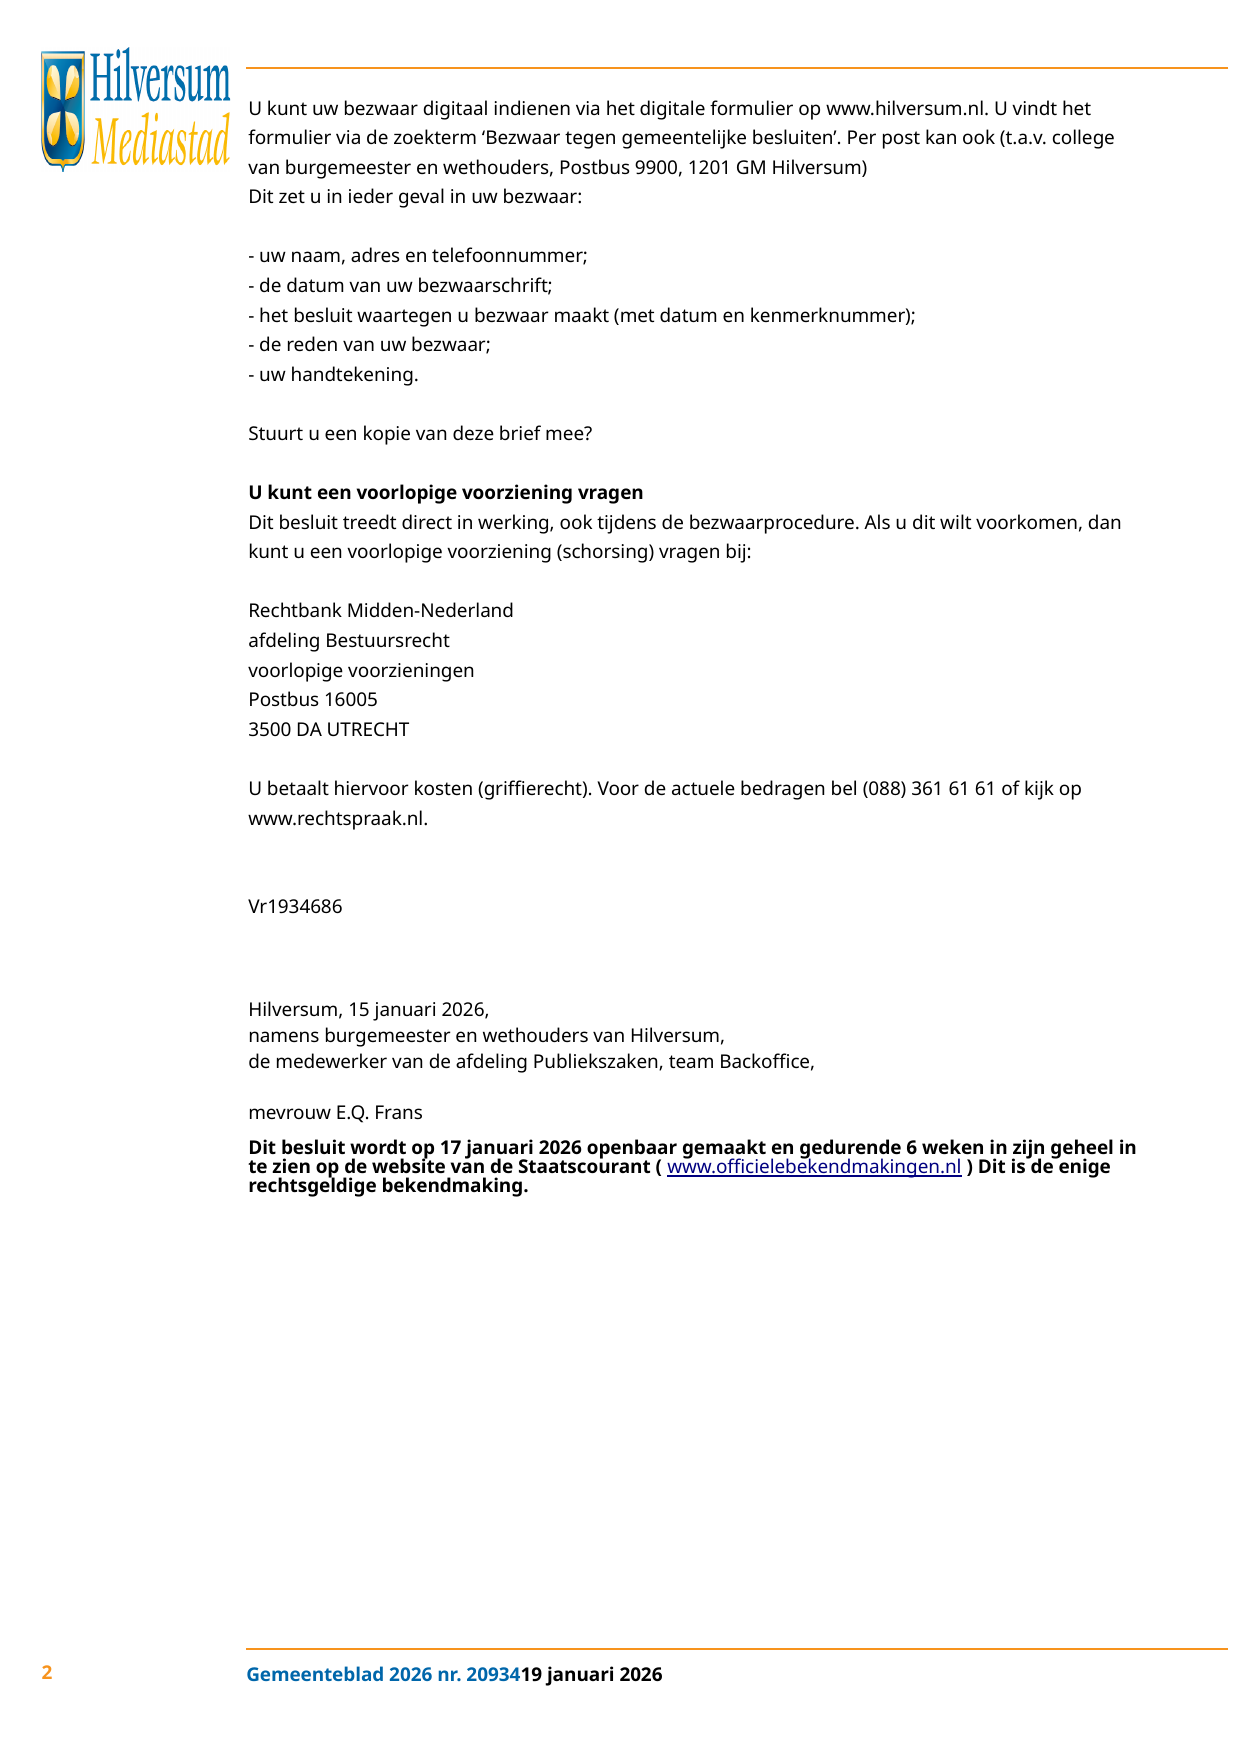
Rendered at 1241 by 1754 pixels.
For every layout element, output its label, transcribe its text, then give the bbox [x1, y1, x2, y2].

text U kunt uw bezwaar digitaal indienen via het digitale formulier op www.hilversum.nl. U vindt het formulier via de zoekterm ‘Bezwaar tegen gemeentelijke besluiten’. Per post kan ook (t.a.v. college van burgemeester en wethouders, Postbus 9900, 1201 GM Hilversum) [248, 95, 1152, 180]
text namens burgemeester en wethouders van Hilversum, [248, 1022, 1152, 1048]
text Stuurt u een kopie van deze brief mee? [248, 420, 1152, 446]
text Rechtbank Midden-Nederland [248, 598, 1152, 623]
text - de datum van uw bezwaarschrift; [248, 272, 1152, 298]
text Vr1934686 [248, 893, 1152, 919]
text mevrouw E.Q. Frans [248, 1099, 1152, 1125]
text Dit besluit wordt op 17 januari 2026 openbaar gemaakt en gedurende 6 weken in zijn geheel in te zien op de website van de Staatscourant ( www.officielebekendmakingen.nl ) Dit is de enige rechtsgeldige bekendmaking. [248, 1139, 1152, 1197]
text - uw handtekening. [248, 361, 1152, 387]
text U kunt een voorlopige voorziening vragen [248, 479, 1152, 505]
text - het besluit waartegen u bezwaar maakt (met datum en kenmerknummer); [248, 302, 1152, 328]
text de medewerker van de afdeling Publiekszaken, team Backoffice, [248, 1048, 1152, 1074]
text - de reden van uw bezwaar; [248, 331, 1152, 357]
text afdeling Bestuursrecht [248, 627, 1152, 653]
text Postbus 16005 [248, 686, 1152, 712]
text U betaalt hiervoor kosten (griffierecht). Voor de actuele bedragen bel (088) 361 61 61 of kijk op www.rechtspraak.nl. [248, 775, 1152, 831]
text Dit zet u in ieder geval in uw bezwaar: [248, 183, 1152, 209]
picture [41, 47, 231, 172]
text Hilversum, 15 januari 2026, [248, 997, 1152, 1022]
text 3500 DA UTRECHT [248, 716, 1152, 742]
text Dit besluit treedt direct in werking, ook tijdens de bezwaarprocedure. Als u dit wilt voorkomen, dan kunt u een voorlopige voorziening (schorsing) vragen bij: [248, 509, 1152, 564]
text - uw naam, adres en telefoonnummer; [248, 243, 1152, 268]
text voorlopige voorzieningen [248, 657, 1152, 683]
